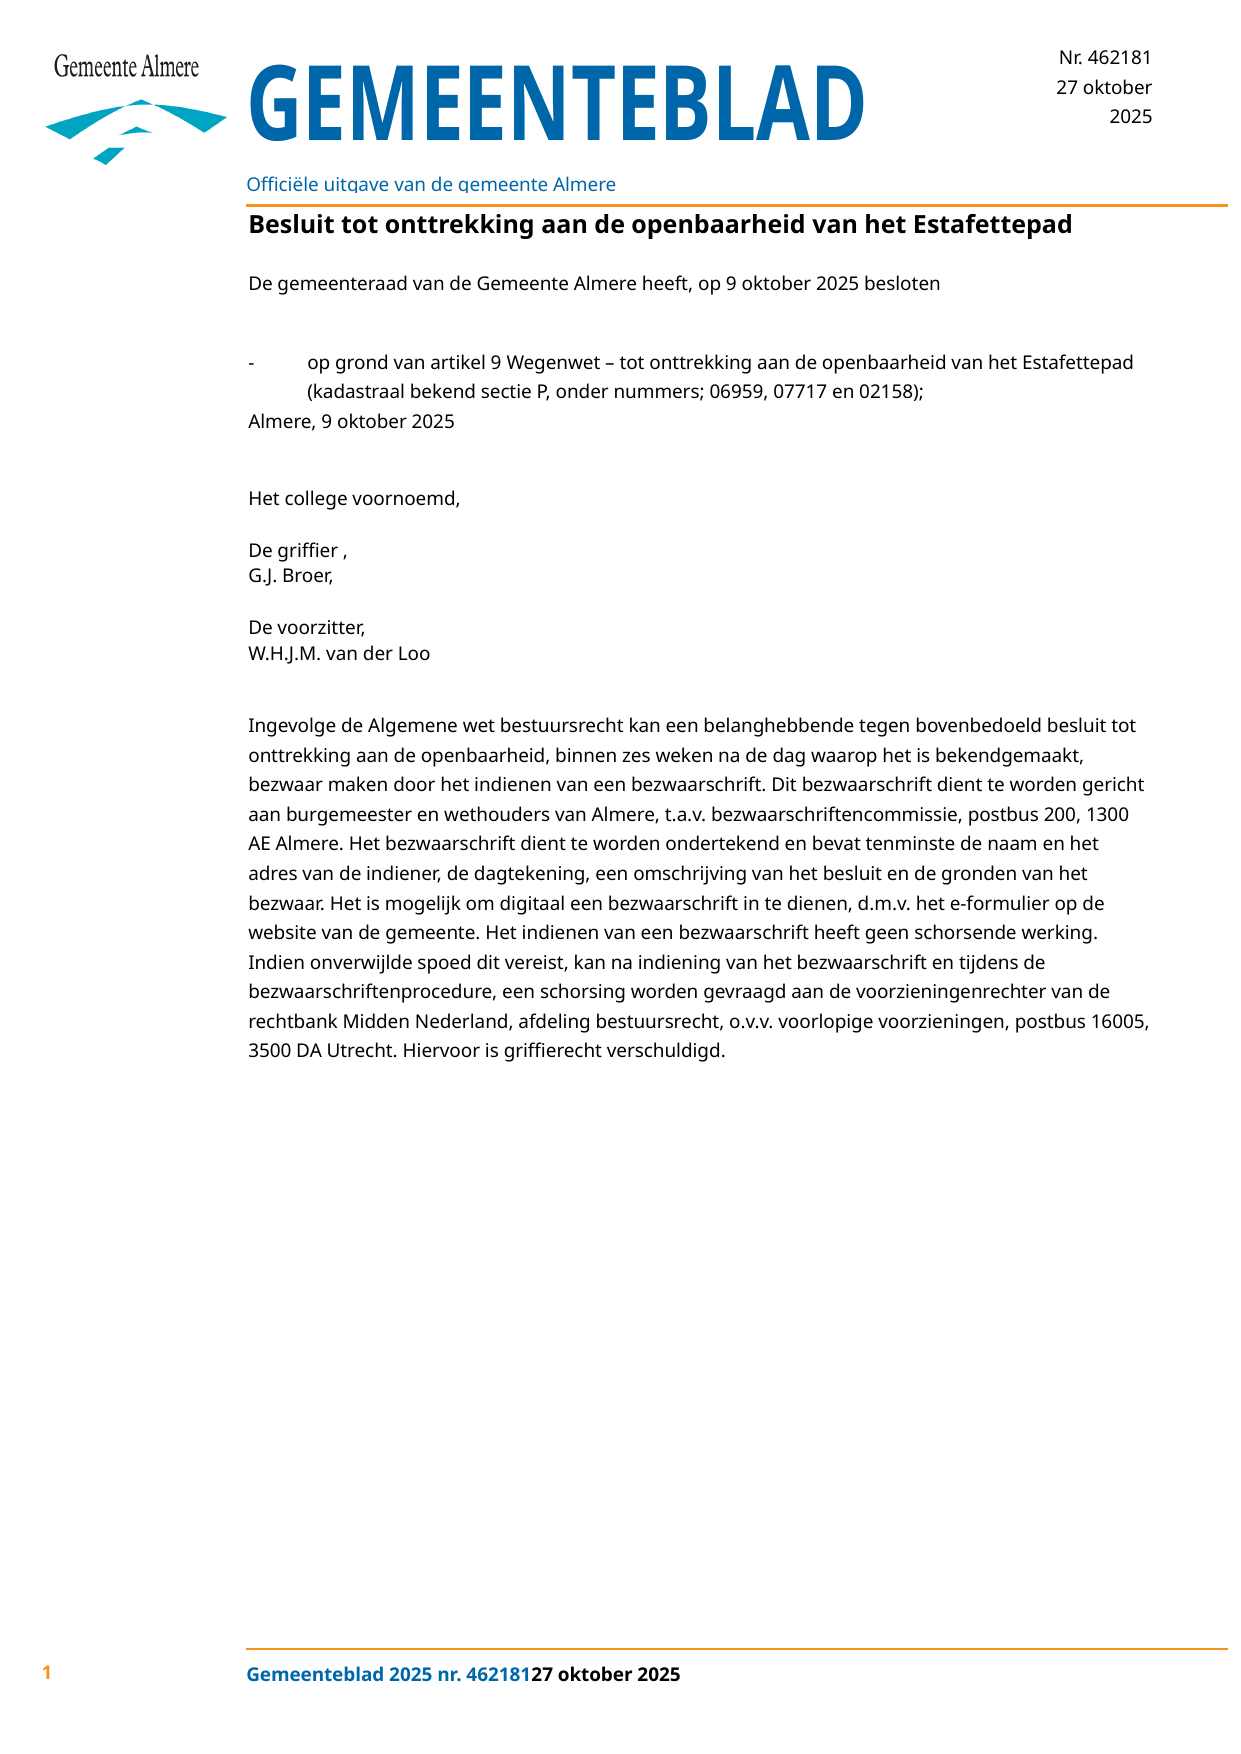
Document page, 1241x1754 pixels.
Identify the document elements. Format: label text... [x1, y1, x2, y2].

text De griffier , [248, 537, 1152, 563]
text Ingevolge de Algemene wet bestuursrecht kan een belanghebbende tegen bovenbedoeld besluit tot onttrekking aan de openbaarheid, binnen zes weken na de dag waarop het is bekendgemaakt, bezwaar maken door het indienen van een bezwaarschrift. Dit bezwaarschrift dient te worden gericht aan burgemeester en wethouders van Almere, t.a.v. bezwaarschriftencommissie, postbus 200, 1300 AE Almere. Het bezwaarschrift dient te worden ondertekend en bevat tenminste de naam en het adres van de indiener, de dagtekening, een omschrijving van het besluit en de gronden van het bezwaar. Het is mogelijk om digitaal een bezwaarschrift in te dienen, d.m.v. het e-formulier op de website van de gemeente. Het indienen van een bezwaarschrift heeft geen schorsende werking. Indien onverwijlde spoed dit vereist, kan na indiening van het bezwaarschrift en tijdens de bezwaarschriftenprocedure, een schorsing worden gevraagd aan de voorzieningenrechter van de rechtbank Midden Nederland, afdeling bestuursrecht, o.v.v. voorlopige voorzieningen, postbus 16005, 3500 DA Utrecht. Hiervoor is griffierecht verschuldigd. [248, 712, 1152, 1063]
list op grond van artikel 9 Wegenwet – tot onttrekking aan de openbaarheid van het Estafettepad (kadastraal bekend sectie P, onder nummers; 06959, 07717 en 02158); [248, 349, 1152, 404]
text Almere, 9 oktober 2025 [248, 408, 1152, 434]
text W.H.J.M. van der Loo [248, 640, 1152, 666]
text G.J. Broer, [248, 563, 1152, 588]
picture [41, 47, 231, 172]
text Besluit tot onttrekking aan de openbaarheid van het Estafettepad [248, 207, 1152, 241]
text Het college voornoemd, [248, 486, 1152, 511]
text De gemeenteraad van de Gemeente Almere heeft, op 9 oktober 2025 besloten [248, 270, 1152, 296]
text De voorzitter, [248, 614, 1152, 640]
